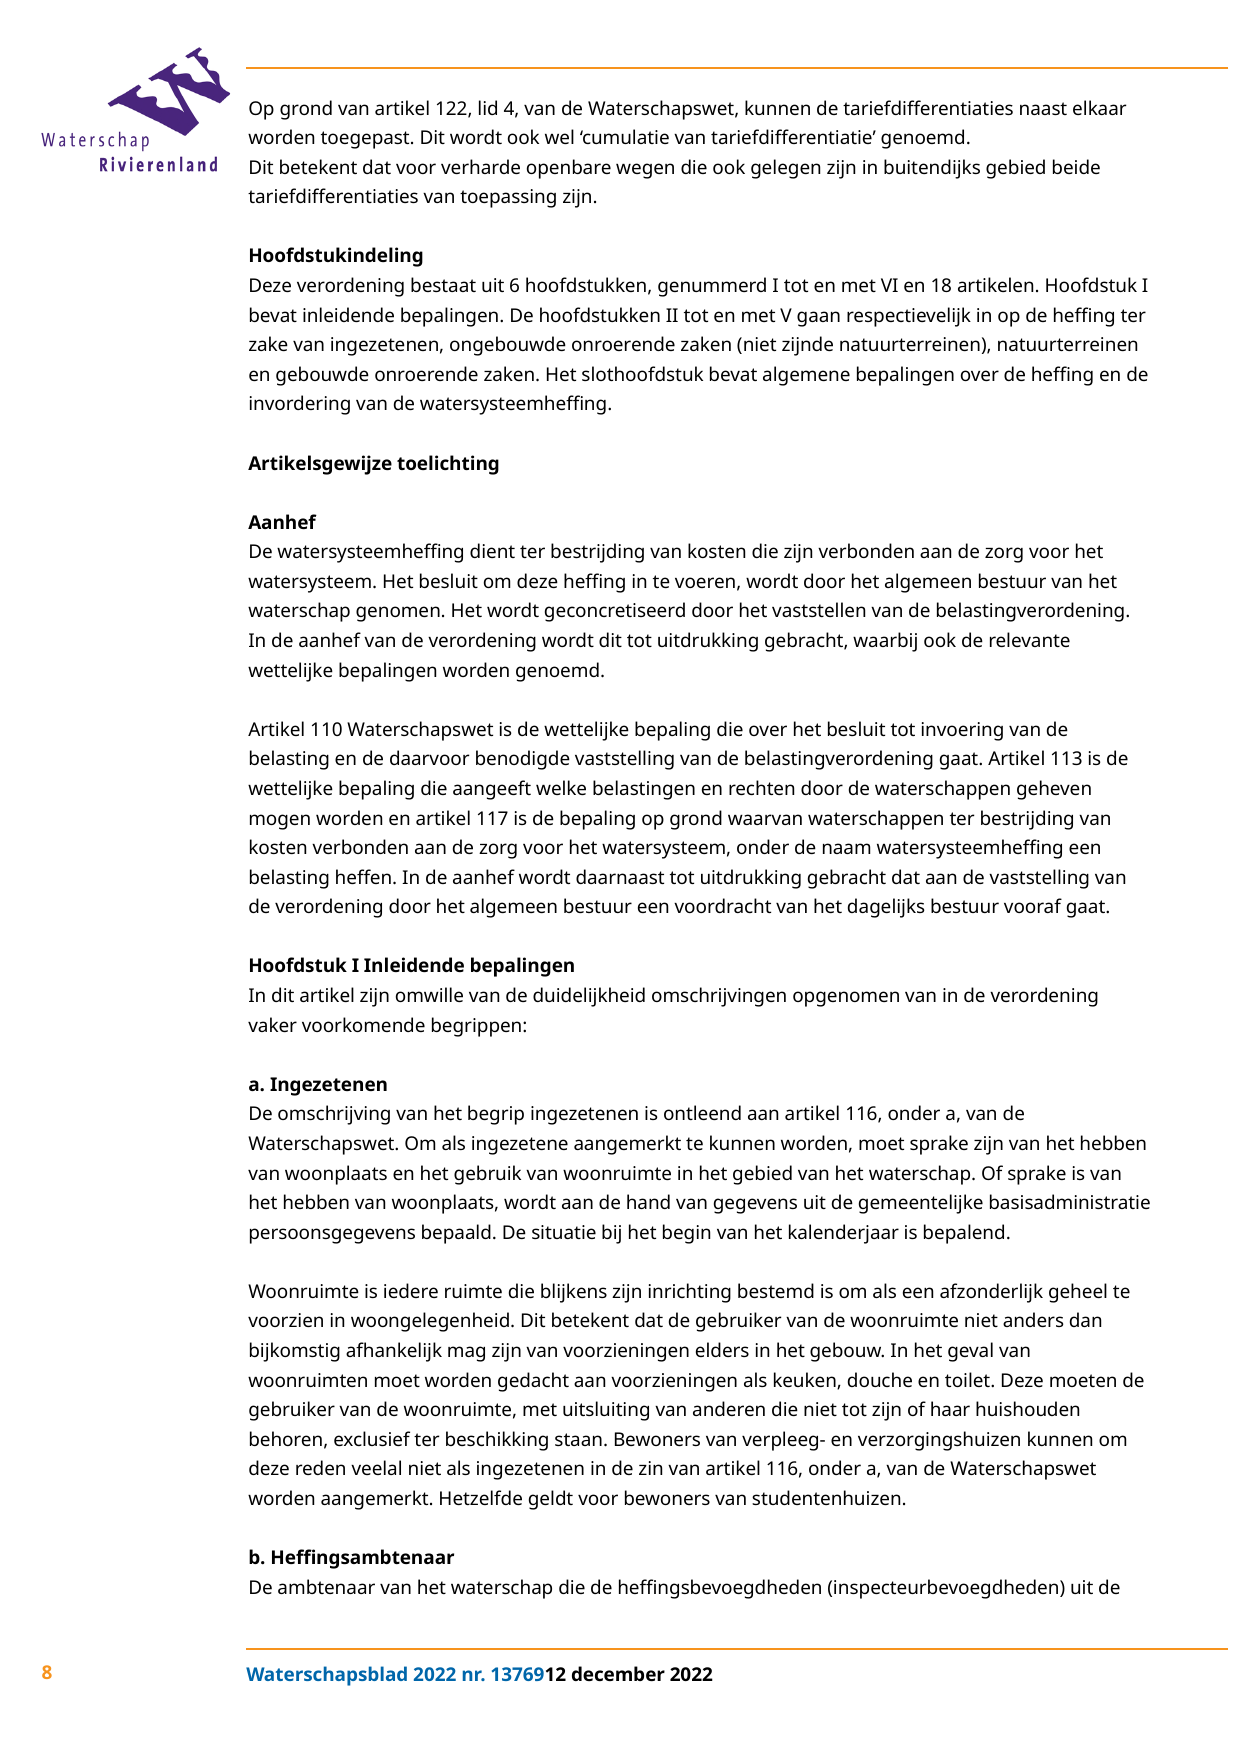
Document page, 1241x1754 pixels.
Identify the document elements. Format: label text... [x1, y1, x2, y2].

text De ambtenaar van het waterschap die de heffingsbevoegdheden (inspecteurbevoegdheden) uit de [248, 1574, 1152, 1600]
picture [41, 47, 231, 172]
text Dit betekent dat voor verharde openbare wegen die ook gelegen zijn in buitendijks gebied beide tariefdifferentiaties van toepassing zijn. [248, 154, 1152, 209]
text Hoofdstukindeling [248, 243, 1152, 268]
text De watersysteemheffing dient ter bestrijding van kosten die zijn verbonden aan de zorg voor het watersysteem. Het besluit om deze heffing in te voeren, wordt door het algemeen bestuur van het waterschap genomen. Het wordt geconcretiseerd door het vaststellen van de belastingverordening. In de aanhef van de verordening wordt dit tot uitdrukking gebracht, waarbij ook de relevante wettelijke bepalingen worden genoemd. [248, 538, 1152, 683]
text Artikel 110 Waterschapswet is de wettelijke bepaling die over het besluit tot invoering van de belasting en de daarvoor benodigde vaststelling van de belastingverordening gaat. Artikel 113 is de wettelijke bepaling die aangeeft welke belastingen en rechten door de waterschappen geheven mogen worden en artikel 117 is de bepaling op grond waarvan waterschappen ter bestrijding van kosten verbonden aan de zorg voor het watersysteem, onder de naam watersysteemheffing een belasting heffen. In de aanhef wordt daarnaast tot uitdrukking gebracht dat aan de vaststelling van de verordening door het algemeen bestuur een voordracht van het dagelijks bestuur vooraf gaat. [248, 716, 1152, 919]
text Deze verordening bestaat uit 6 hoofdstukken, genummerd I tot en met VI en 18 artikelen. Hoofdstuk I bevat inleidende bepalingen. De hoofdstukken II tot en met V gaan respectievelijk in op de heffing ter zake van ingezetenen, ongebouwde onroerende zaken (niet zijnde natuurterreinen), natuurterreinen en gebouwde onroerende zaken. Het slothoofdstuk bevat algemene bepalingen over de heffing en de invordering van de watersysteemheffing. [248, 272, 1152, 416]
text Woonruimte is iedere ruimte die blijkens zijn inrichting bestemd is om als een afzonderlijk geheel te voorzien in woongelegenheid. Dit betekent dat de gebruiker van de woonruimte niet anders dan bijkomstig afhankelijk mag zijn van voorzieningen elders in het gebouw. In het geval van woonruimten moet worden gedacht aan voorzieningen als keuken, douche en toilet. Deze moeten de gebruiker van de woonruimte, met uitsluiting van anderen die niet tot zijn of haar huishouden behoren, exclusief ter beschikking staan. Bewoners van verpleeg- en verzorgingshuizen kunnen om deze reden veelal niet als ingezetenen in de zin van artikel 116, onder a, van de Waterschapswet worden aangemerkt. Hetzelfde geldt voor bewoners van studentenhuizen. [248, 1278, 1152, 1511]
text In dit artikel zijn omwille van de duidelijkheid omschrijvingen opgenomen van in de verordening vaker voorkomende begrippen: [248, 982, 1152, 1038]
text Hoofdstuk I Inleidende bepalingen [248, 953, 1152, 978]
text Artikelsgewijze toelichting [248, 450, 1152, 476]
text a. Ingezetenen [248, 1071, 1152, 1097]
text Aanhef [248, 509, 1152, 535]
text De omschrijving van het begrip ingezetenen is ontleend aan artikel 116, onder a, van de Waterschapswet. Om als ingezetene aangemerkt te kunnen worden, moet sprake zijn van het hebben van woonplaats en het gebruik van woonruimte in het gebied van het waterschap. Of sprake is van het hebben van woonplaats, wordt aan de hand van gegevens uit de gemeentelijke basisadministratie persoonsgegevens bepaald. De situatie bij het begin van het kalenderjaar is bepalend. [248, 1101, 1152, 1245]
text Op grond van artikel 122, lid 4, van de Waterschapswet, kunnen de tariefdifferentiaties naast elkaar worden toegepast. Dit wordt ook wel ‘cumulatie van tariefdifferentiatie’ genoemd. [248, 95, 1152, 150]
text b. Heffingsambtenaar [248, 1544, 1152, 1570]
